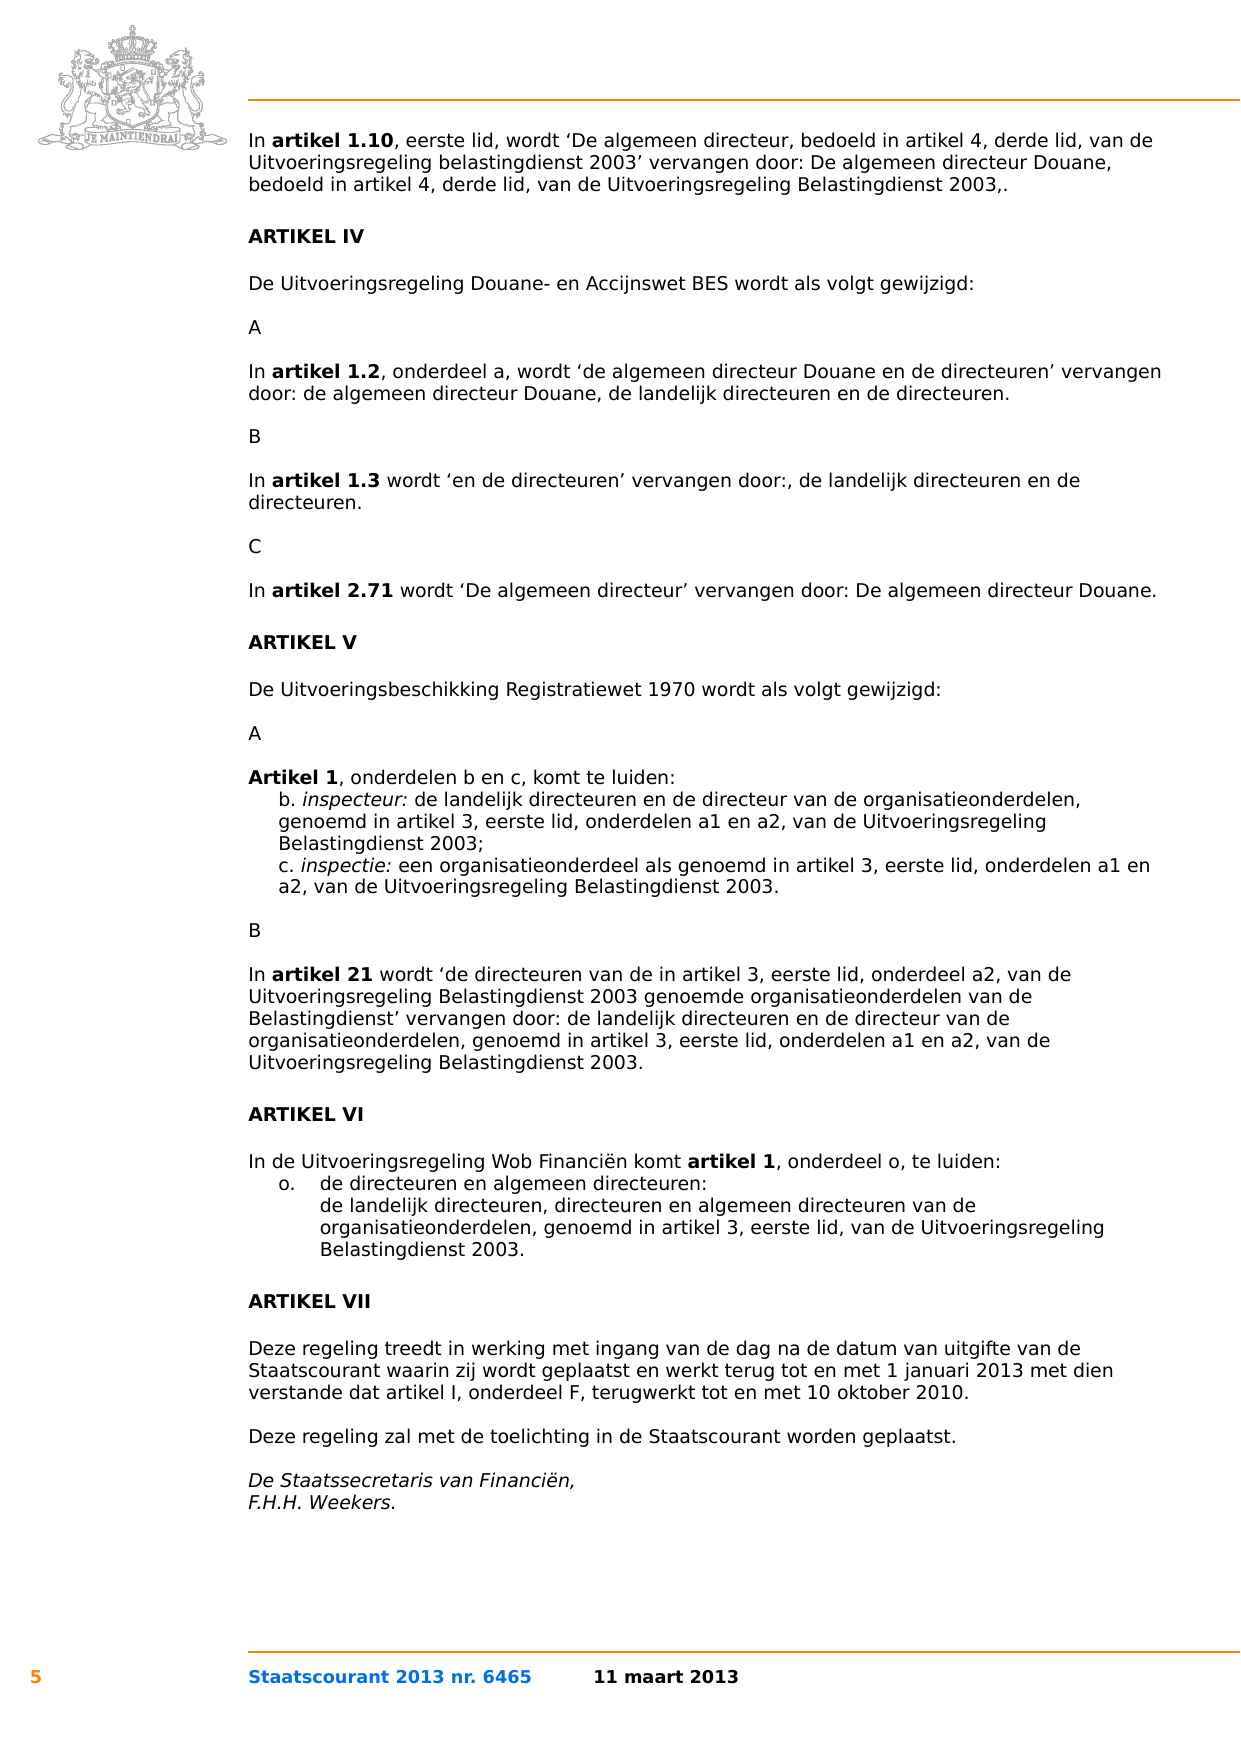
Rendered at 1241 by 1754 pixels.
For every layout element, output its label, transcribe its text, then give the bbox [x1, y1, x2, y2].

text A [248, 317, 1163, 339]
subtitle ARTIKEL V [248, 632, 1163, 654]
text Deze regeling treedt in werking met ingang van de dag na de datum van uitgifte van de Staatscourant waarin zij wordt geplaatst en werkt terug tot en met 1 januari 2013 met dien verstande dat artikel I, onderdeel F, terugwerkt tot en met 10 oktober 2010. [248, 1338, 1163, 1404]
text In de Uitvoeringsregeling Wob Financiën komt artikel 1, onderdeel o, te luiden: [248, 1151, 1163, 1173]
text b. inspecteur: de landelijk directeuren en de directeur van de organisatieonderdelen, genoemd in artikel 3, eerste lid, onderdelen a1 en a2, van de Uitvoeringsregeling Belastingdienst 2003; [278, 788, 1163, 854]
subtitle ARTIKEL VII [248, 1291, 1163, 1313]
picture [38, 25, 227, 150]
text B [248, 920, 1163, 942]
subtitle ARTIKEL IV [248, 226, 1163, 248]
text De Staatssecretaris van Financiën, F.H.H. Weekers. [248, 1469, 1163, 1513]
text In artikel 21 wordt ‘de directeuren van de in artikel 3, eerste lid, onderdeel a2, van de Uitvoeringsregeling Belastingdienst 2003 genoemde organisatieonderdelen van de Belastingdienst’ vervangen door: de landelijk directeuren en de directeur van de organisatieonderdelen, genoemd in artikel 3, eerste lid, onderdelen a1 en a2, van de Uitvoeringsregeling Belastingdienst 2003. [248, 964, 1163, 1074]
subtitle ARTIKEL VI [248, 1104, 1163, 1126]
text In artikel 2.71 wordt ‘De algemeen directeur’ vervangen door: De algemeen directeur Douane. [248, 580, 1163, 602]
text In artikel 1.10, eerste lid, wordt ‘De algemeen directeur, bedoeld in artikel 4, derde lid, van de Uitvoeringsregeling belastingdienst 2003’ vervangen door: De algemeen directeur Douane, bedoeld in artikel 4, derde lid, van de Uitvoeringsregeling Belastingdienst 2003,. [248, 130, 1163, 196]
text de landelijk directeuren, directeuren en algemeen directeuren van de organisatieonderdelen, genoemd in artikel 3, eerste lid, van de Uitvoeringsregeling Belastingdienst 2003. [319, 1195, 1163, 1261]
text c. inspectie: een organisatieonderdeel als genoemd in artikel 3, eerste lid, onderdelen a1 en a2, van de Uitvoeringsregeling Belastingdienst 2003. [278, 854, 1163, 898]
text In artikel 1.2, onderdeel a, wordt ‘de algemeen directeur Douane en de directeuren’ vervangen door: de algemeen directeur Douane, de landelijk directeuren en de directeuren. [248, 361, 1163, 404]
text o. de directeuren en algemeen directeuren: [278, 1173, 1163, 1195]
text A [248, 723, 1163, 745]
text Deze regeling zal met de toelichting in de Staatscourant worden geplaatst. [248, 1426, 1163, 1448]
text B [248, 426, 1163, 448]
text Artikel 1, onderdelen b en c, komt te luiden: [248, 767, 1163, 788]
text De Uitvoeringsregeling Douane- en Accijnswet BES wordt als volgt gewijzigd: [248, 273, 1163, 295]
text De Uitvoeringsbeschikking Registratiewet 1970 wordt als volgt gewijzigd: [248, 679, 1163, 701]
text In artikel 1.3 wordt ‘en de directeuren’ vervangen door:, de landelijk directeuren en de directeuren. [248, 470, 1163, 514]
text C [248, 536, 1163, 558]
